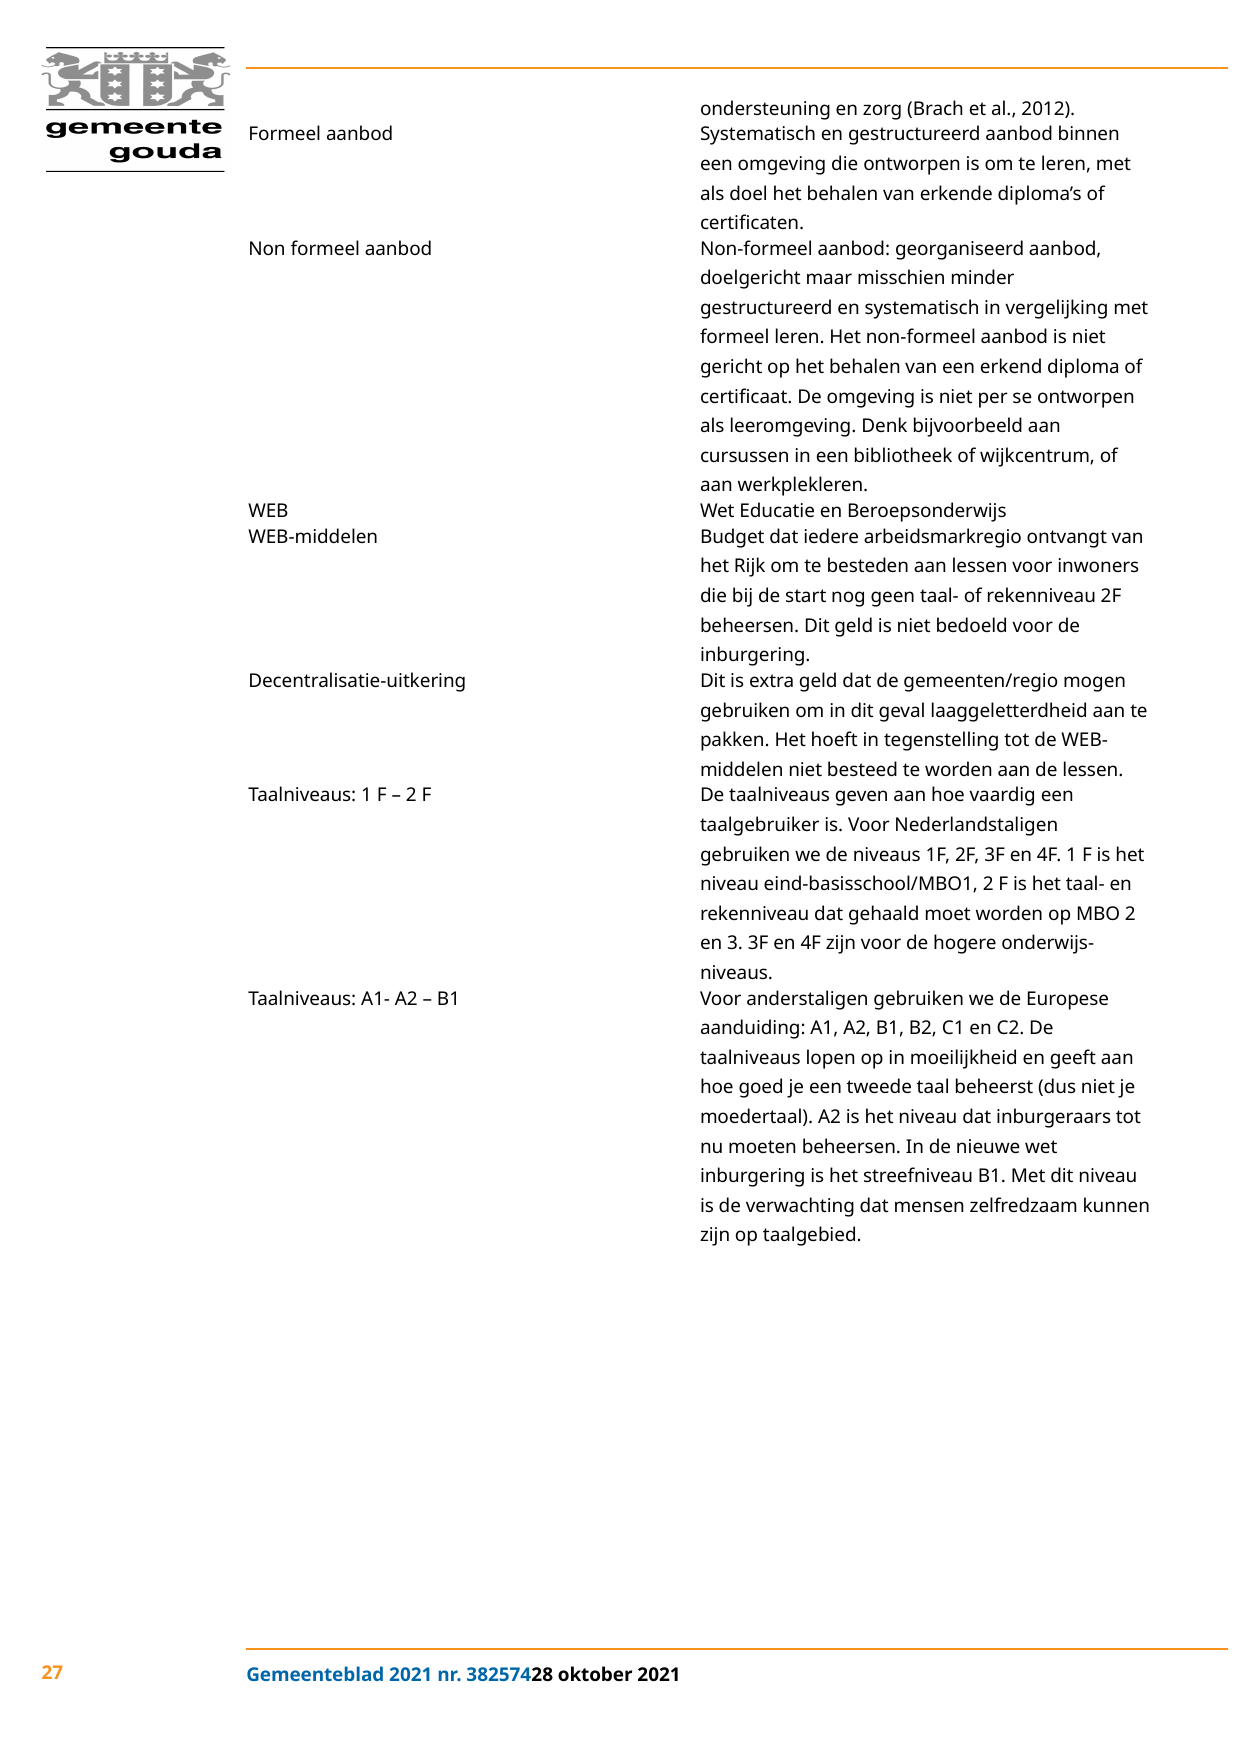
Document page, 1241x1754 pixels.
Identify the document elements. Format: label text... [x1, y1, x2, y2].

table_cell Wet Educatie en Beroepsonderwijs [700, 498, 1152, 523]
table_cell WEB [248, 498, 700, 523]
table_cell Systematisch en gestructureerd aanbod binnen een omgeving die ontworpen is om te leren, met als doel het behalen van erkende diploma’s of certificaten. [700, 121, 1152, 235]
table_cell Voor anderstaligen gebruiken we de Europese aanduiding: A1, A2, B1, B2, C1 en C2. De taalniveaus lopen op in moeilijkheid en geeft aan hoe goed je een tweede taal beheerst (dus niet je moedertaal). A2 is het niveau dat inburgeraars tot nu moeten beheersen. In de nieuwe wet inburgering is het streefniveau B1. Met dit niveau is de verwachting dat mensen zelfredzaam kunnen zijn op taalgebied. [700, 985, 1152, 1247]
table_cell Dit is extra geld dat de gemeenten/regio mogen gebruiken om in dit geval laaggeletterdheid aan te pakken. Het hoeft in tegenstelling tot de WEB-middelen niet besteed te worden aan de lessen. [700, 667, 1152, 782]
picture [41, 47, 231, 172]
table_cell ondersteuning en zorg (Brach et al., 2012). [700, 95, 1152, 121]
table_cell Taalniveaus: A1- A2 – B1 [248, 985, 700, 1247]
table_cell De taalniveaus geven aan hoe vaardig een taalgebruiker is. Voor Nederlandstaligen gebruiken we de niveaus 1F, 2F, 3F en 4F. 1 F is het niveau eind-basisschool/MBO1, 2 F is het taal- en rekenniveau dat gehaald moet worden op MBO 2 en 3. 3F en 4F zijn voor de hogere onderwijs- niveaus. [700, 782, 1152, 985]
table_cell Budget dat iedere arbeidsmarkregio ontvangt van het Rijk om te besteden aan lessen voor inwoners die bij de start nog geen taal- of rekenniveau 2F beheersen. Dit geld is niet bedoeld voor de inburgering. [700, 523, 1152, 667]
table_cell Formeel aanbod [248, 121, 700, 235]
table_cell Decentralisatie-uitkering [248, 667, 700, 782]
table_cell Non-formeel aanbod: georganiseerd aanbod, doelgericht maar misschien minder gestructureerd en systematisch in vergelijking met formeel leren. Het non-formeel aanbod is niet gericht op het behalen van een erkend diploma of certificaat. De omgeving is niet per se ontworpen als leeromgeving. Denk bijvoorbeeld aan cursussen in een bibliotheek of wijkcentrum, of aan werkplekleren. [700, 235, 1152, 497]
table_cell [248, 95, 700, 121]
table_cell Taalniveaus: 1 F – 2 F [248, 782, 700, 985]
table_cell Non formeel aanbod [248, 235, 700, 497]
table_cell WEB-middelen [248, 523, 700, 667]
